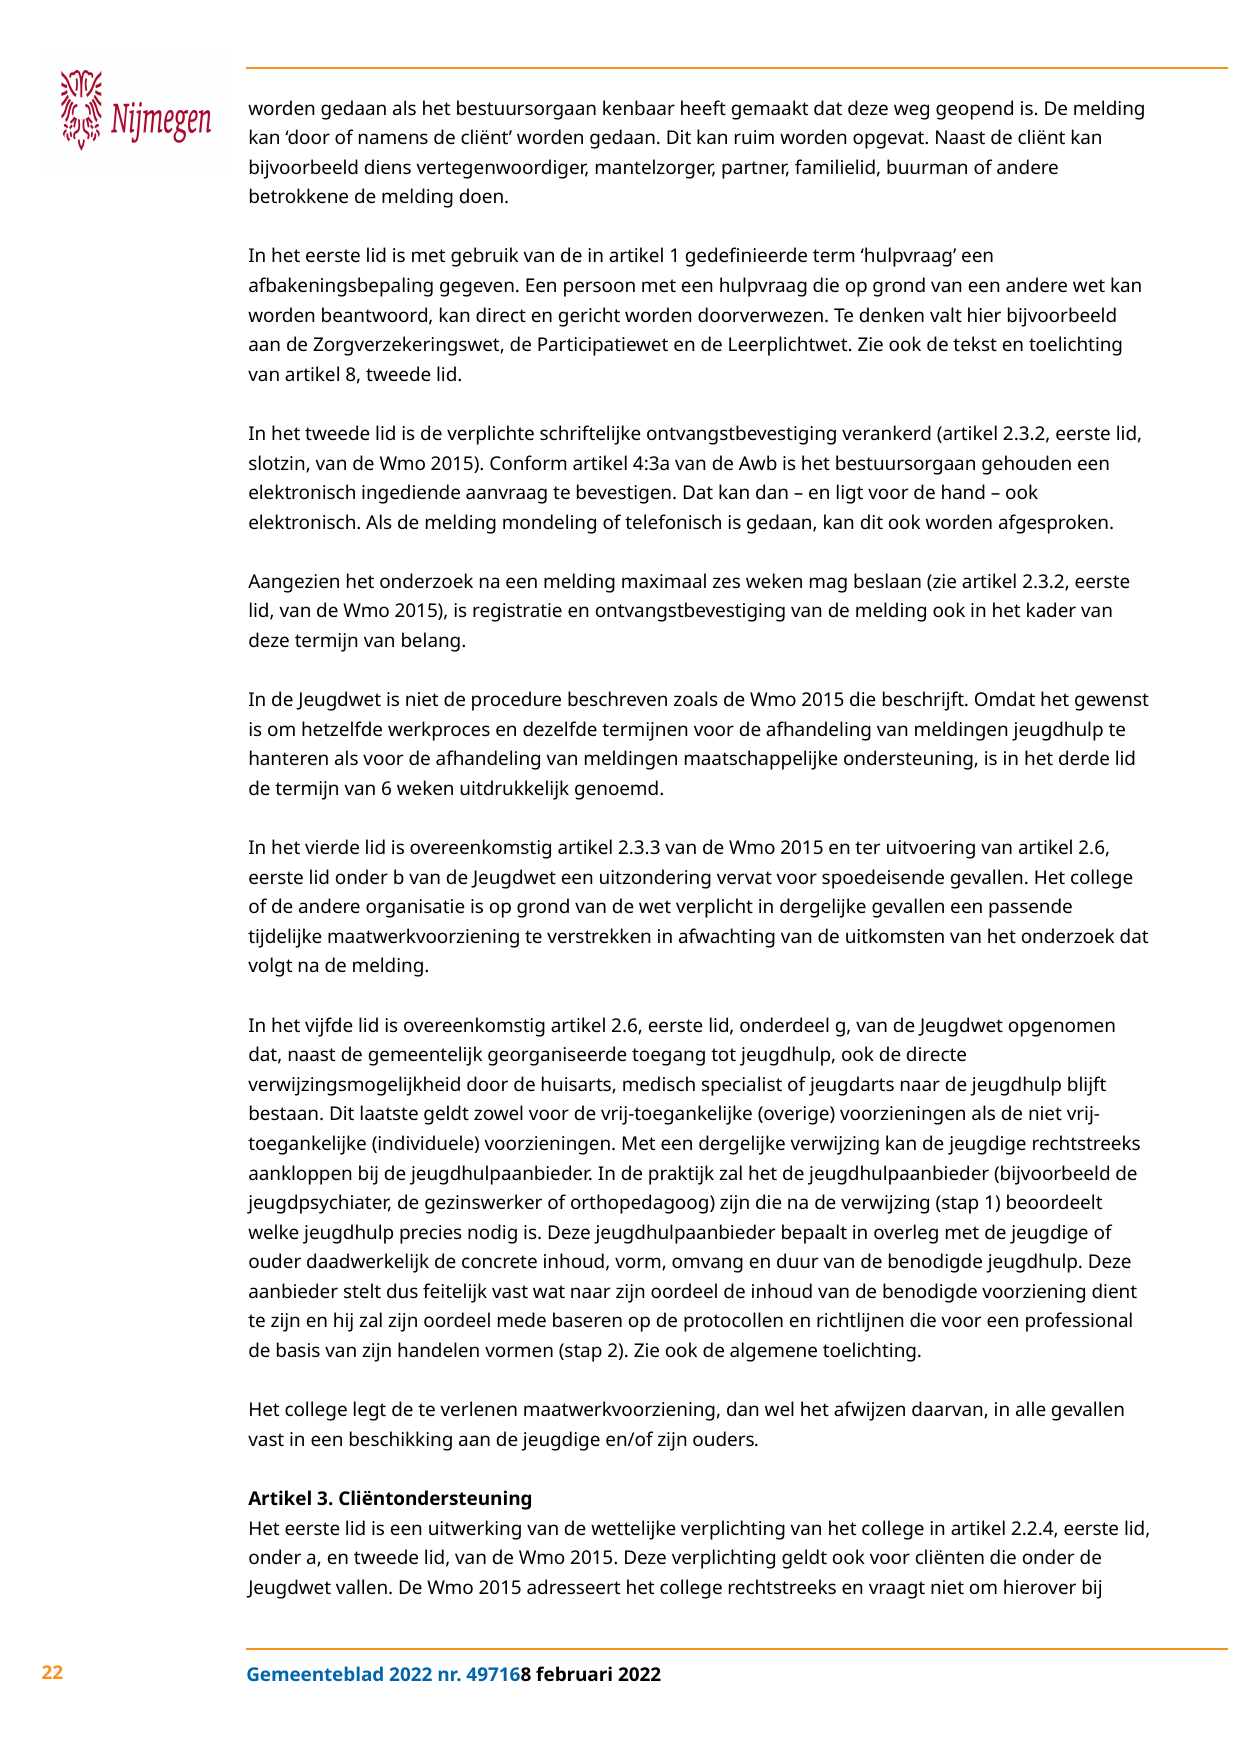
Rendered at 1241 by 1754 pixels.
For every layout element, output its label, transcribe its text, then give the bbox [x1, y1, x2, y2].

text In de Jeugdwet is niet de procedure beschreven zoals de Wmo 2015 die beschrijft. Omdat het gewenst is om hetzelfde werkproces en dezelfde termijnen voor de afhandeling van meldingen jeugdhulp te hanteren als voor de afhandeling van meldingen maatschappelijke ondersteuning, is in het derde lid de termijn van 6 weken uitdrukkelijk genoemd. [248, 686, 1152, 801]
text Het eerste lid is een uitwerking van de wettelijke verplichting van het college in artikel 2.2.4, eerste lid, onder a, en tweede lid, van de Wmo 2015. Deze verplichting geldt ook voor cliënten die onder de Jeugdwet vallen. De Wmo 2015 adresseert het college rechtstreeks en vraagt niet om hierover bij [248, 1515, 1152, 1600]
picture [41, 47, 231, 172]
text In het tweede lid is de verplichte schriftelijke ontvangstbevestiging verankerd (artikel 2.3.2, eerste lid, slotzin, van de Wmo 2015). Conform artikel 4:3a van de Awb is het bestuursorgaan gehouden een elektronisch ingediende aanvraag te bevestigen. Dat kan dan – en ligt voor de hand – ook elektronisch. Als de melding mondeling of telefonisch is gedaan, kan dit ook worden afgesproken. [248, 420, 1152, 535]
text worden gedaan als het bestuursorgaan kenbaar heeft gemaakt dat deze weg geopend is. De melding kan ‘door of namens de cliënt’ worden gedaan. Dit kan ruim worden opgevat. Naast de cliënt kan bijvoorbeeld diens vertegenwoordiger, mantelzorger, partner, familielid, buurman of andere betrokkene de melding doen. [248, 95, 1152, 209]
text In het eerste lid is met gebruik van de in artikel 1 gedefinieerde term ‘hulpvraag’ een afbakeningsbepaling gegeven. Een persoon met een hulpvraag die op grond van een andere wet kan worden beantwoord, kan direct en gericht worden doorverwezen. Te denken valt hier bijvoorbeeld aan de Zorgverzekeringswet, de Participatiewet en de Leerplichtwet. Zie ook de tekst en toelichting van artikel 8, tweede lid. [248, 243, 1152, 387]
text Het college legt de te verlenen maatwerkvoorziening, dan wel het afwijzen daarvan, in alle gevallen vast in een beschikking aan de jeugdige en/of zijn ouders. [248, 1396, 1152, 1452]
text Artikel 3. Cliëntondersteuning [248, 1485, 1152, 1511]
text In het vijfde lid is overeenkomstig artikel 2.6, eerste lid, onderdeel g, van de Jeugdwet opgenomen dat, naast de gemeentelijk georganiseerde toegang tot jeugdhulp, ook de directe verwijzingsmogelijkheid door de huisarts, medisch specialist of jeugdarts naar de jeugdhulp blijft bestaan. Dit laatste geldt zowel voor de vrij-toegankelijke (overige) voorzieningen als de niet vrij-toegankelijke (individuele) voorzieningen. Met een dergelijke verwijzing kan de jeugdige rechtstreeks aankloppen bij de jeugdhulpaanbieder. In de praktijk zal het de jeugdhulpaanbieder (bijvoorbeeld de jeugdpsychiater, de gezinswerker of orthopedagoog) zijn die na de verwijzing (stap 1) beoordeelt welke jeugdhulp precies nodig is. Deze jeugdhulpaanbieder bepaalt in overleg met de jeugdige of ouder daadwerkelijk de concrete inhoud, vorm, omvang en duur van de benodigde jeugdhulp. Deze aanbieder stelt dus feitelijk vast wat naar zijn oordeel de inhoud van de benodigde voorziening dient te zijn en hij zal zijn oordeel mede baseren op de protocollen en richtlijnen die voor een professional de basis van zijn handelen vormen (stap 2). Zie ook de algemene toelichting. [248, 1012, 1152, 1363]
text Aangezien het onderzoek na een melding maximaal zes weken mag beslaan (zie artikel 2.3.2, eerste lid, van de Wmo 2015), is registratie en ontvangstbevestiging van de melding ook in het kader van deze termijn van belang. [248, 568, 1152, 653]
text In het vierde lid is overeenkomstig artikel 2.3.3 van de Wmo 2015 en ter uitvoering van artikel 2.6, eerste lid onder b van de Jeugdwet een uitzondering vervat voor spoedeisende gevallen. Het college of de andere organisatie is op grond van de wet verplicht in dergelijke gevallen een passende tijdelijke maatwerkvoorziening te verstrekken in afwachting van de uitkomsten van het onderzoek dat volgt na de melding. [248, 834, 1152, 978]
